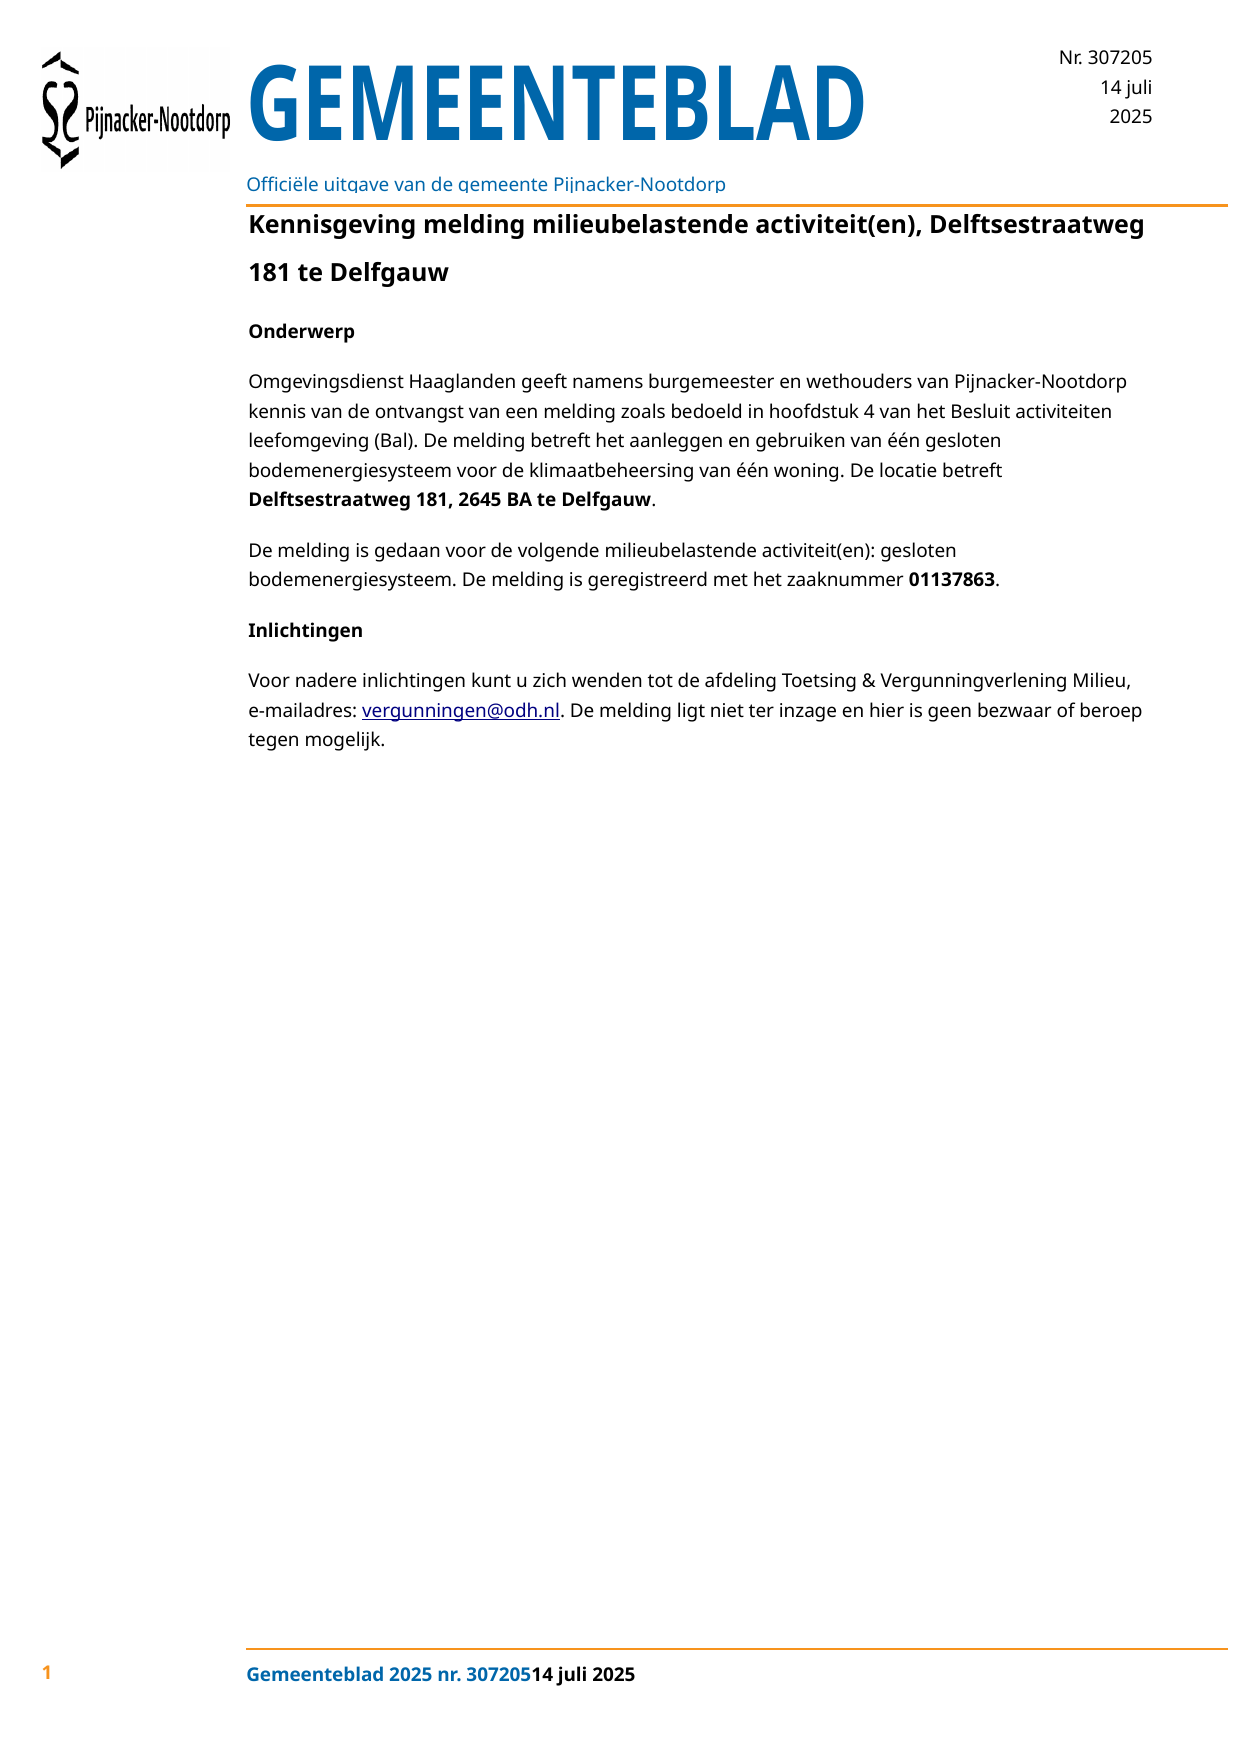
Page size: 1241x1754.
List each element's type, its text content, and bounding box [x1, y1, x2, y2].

text Omgevingsdienst Haaglanden geeft namens burgemeester en wethouders van Pijnacker-Nootdorp kennis van de ontvangst van een melding zoals bedoeld in hoofdstuk 4 van het Besluit activiteiten leefomgeving (Bal). De melding betreft het aanleggen en gebruiken van één gesloten bodemenergiesysteem voor de klimaatbeheersing van één woning. De locatie betreft Delftsestraatweg 181, 2645 BA te Delfgauw. [248, 368, 1152, 512]
text Voor nadere inlichtingen kunt u zich wenden tot de afdeling Toetsing & Vergunningverlening Milieu, e-mailadres: vergunningen@odh.nl. De melding ligt niet ter inzage en hier is geen bezwaar of beroep tegen mogelijk. [248, 667, 1152, 752]
text De melding is gedaan voor de volgende milieubelastende activiteit(en): gesloten bodemenergiesysteem. De melding is geregistreerd met het zaaknummer 01137863. [248, 537, 1152, 592]
text Inlichtingen [248, 617, 1152, 643]
picture [41, 47, 231, 172]
text Kennisgeving melding milieubelastende activiteit(en), Delftsestraatweg 181 te Delfgauw [248, 207, 1152, 288]
text Onderwerp [248, 318, 1152, 344]
